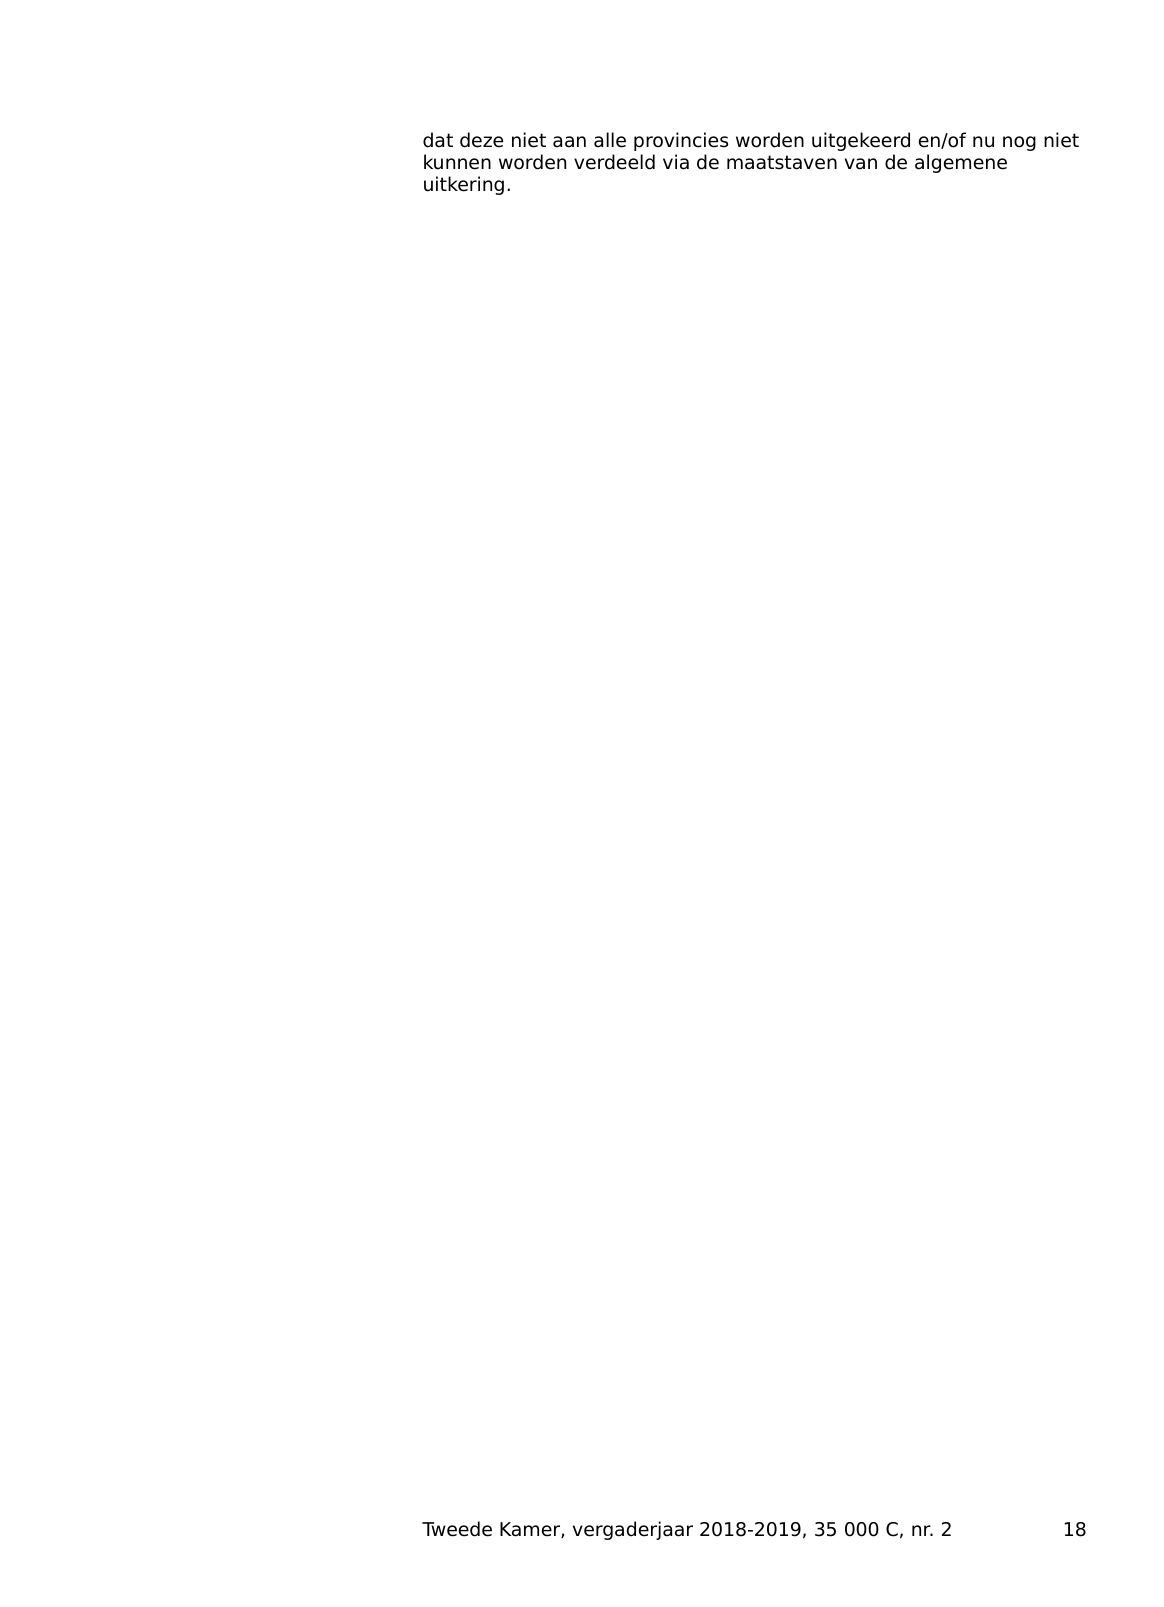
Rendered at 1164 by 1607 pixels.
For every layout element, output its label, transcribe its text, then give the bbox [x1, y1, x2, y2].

text dat deze niet aan alle provincies worden uitgekeerd en/of nu nog niet kunnen worden verdeeld via de maatstaven van de algemene uitkering. [422, 130, 1087, 196]
